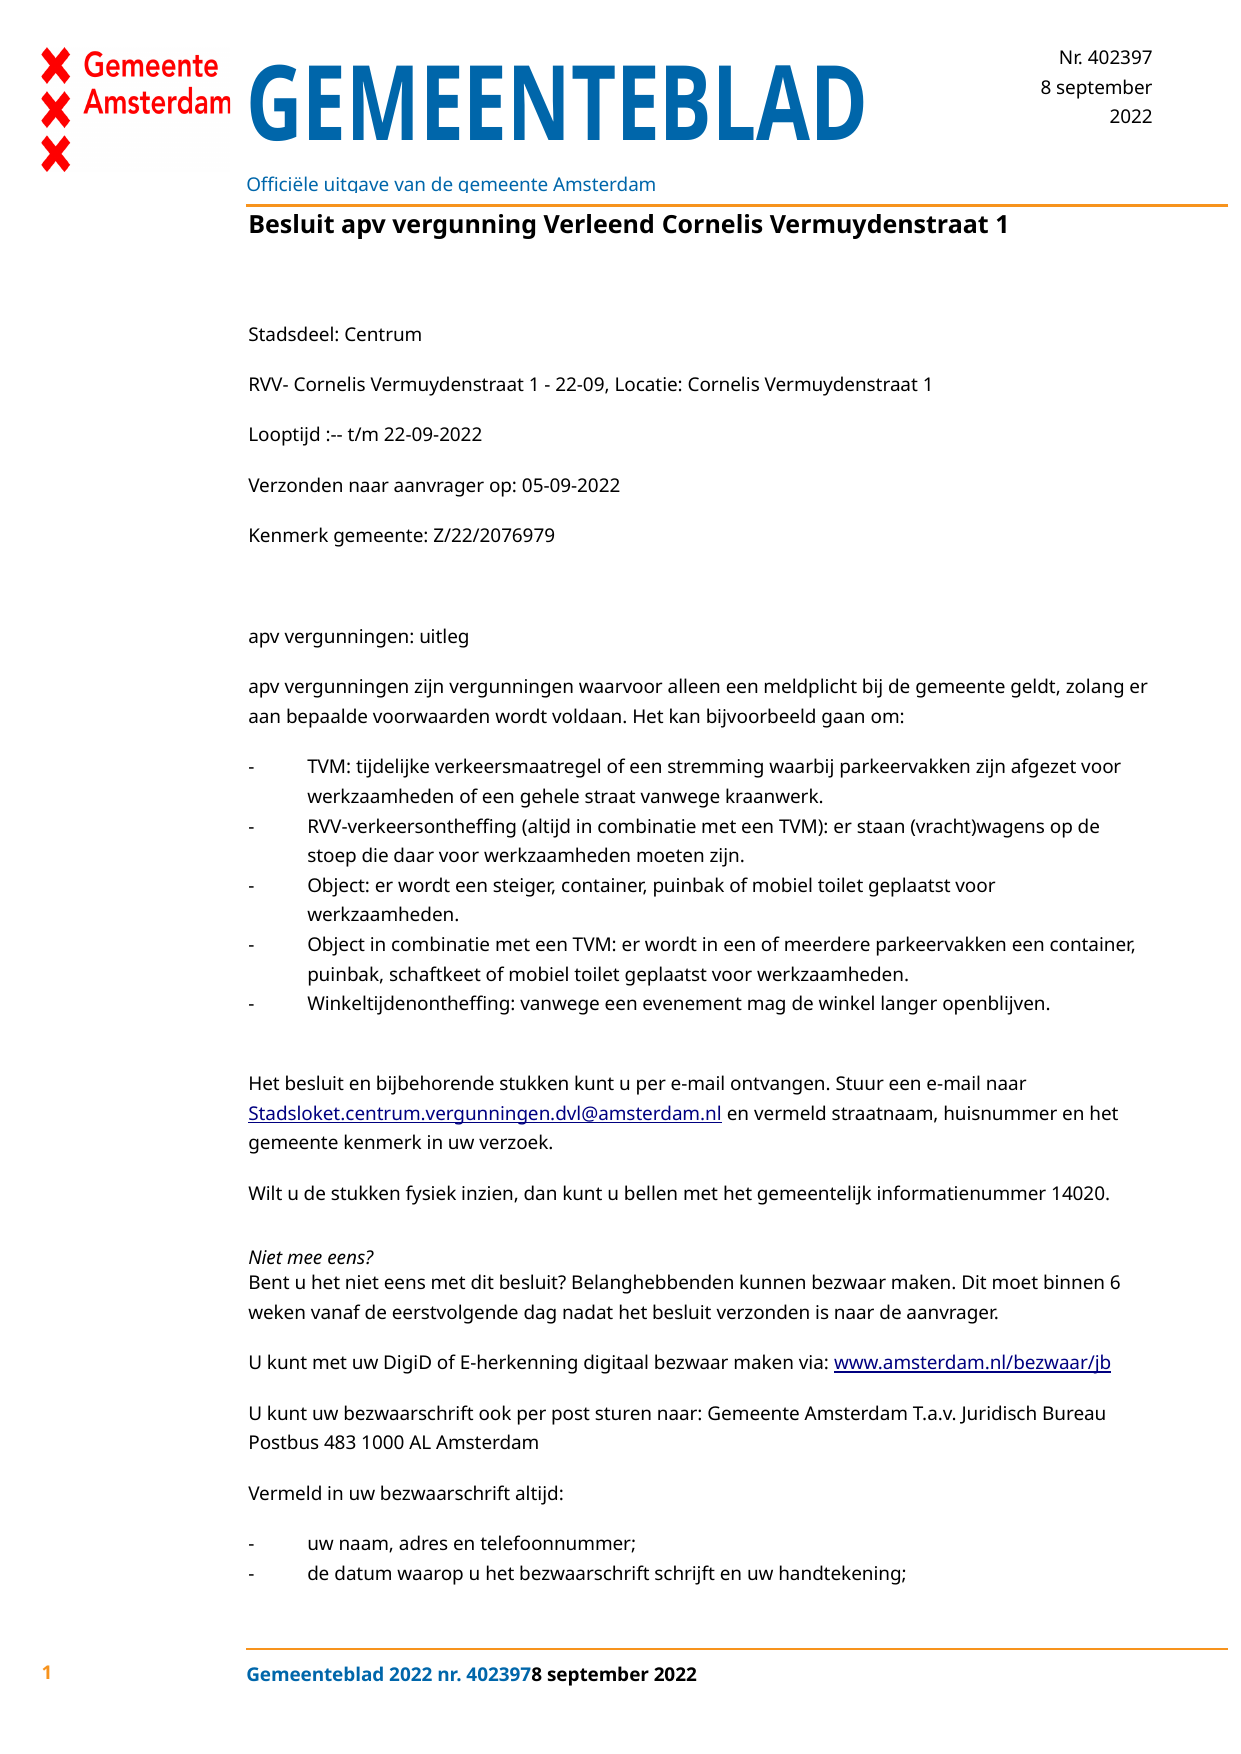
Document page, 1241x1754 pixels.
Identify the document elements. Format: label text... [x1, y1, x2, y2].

list TVM: tijdelijke verkeersmaatregel of een stremming waarbij parkeervakken zijn afgezet voor werkzaamheden of een gehele straat vanwege kraanwerk. [248, 754, 1152, 809]
text Verzonden naar aanvrager op: 05-09-2022 [248, 472, 1152, 498]
text U kunt met uw DigiD of E-herkenning digitaal bezwaar maken via: www.amsterdam.nl/bezwaar/jb [248, 1349, 1152, 1375]
text Looptijd :-- t/m 22-09-2022 [248, 422, 1152, 447]
list Object in combinatie met een TVM: er wordt in een of meerdere parkeervakken een container, puinbak, schaftkeet of mobiel toilet geplaatst voor werkzaamheden. [248, 931, 1152, 986]
text Bent u het niet eens met dit besluit? Belanghebbenden kunnen bezwaar maken. Dit moet binnen 6 weken vanaf de eerstvolgende dag nadat het besluit verzonden is naar de aanvrager. [248, 1269, 1152, 1325]
text U kunt uw bezwaarschrift ook per post sturen naar: Gemeente Amsterdam T.a.v. Juridisch Bureau Postbus 483 1000 AL Amsterdam [248, 1400, 1152, 1455]
list de datum waarop u het bezwaarschrift schrijft en uw handtekening; [248, 1560, 1152, 1586]
text Het besluit en bijbehorende stukken kunt u per e-mail ontvangen. Stuur een e-mail naar Stadsloket.centrum.vergunningen.dvl@amsterdam.nl en vermeld straatnaam, huisnummer en het gemeente kenmerk in uw verzoek. [248, 1070, 1152, 1155]
text Wilt u de stukken fysiek inzien, dan kunt u bellen met het gemeentelijk informatienummer 14020. [248, 1180, 1152, 1206]
text Vermeld in uw bezwaarschrift altijd: [248, 1480, 1152, 1506]
text apv vergunningen: uitleg [248, 623, 1152, 649]
list uw naam, adres en telefoonnummer; [248, 1530, 1152, 1556]
picture [41, 47, 231, 172]
list RVV-verkeersontheffing (altijd in combinatie met een TVM): er staan (vracht)wagens op de stoep die daar voor werkzaamheden moeten zijn. [248, 813, 1152, 868]
text Kenmerk gemeente: Z/22/2076979 [248, 522, 1152, 548]
text RVV- Cornelis Vermuydenstraat 1 - 22-09, Locatie: Cornelis Vermuydenstraat 1 [248, 371, 1152, 397]
list Winkeltijdenontheffing: vanwege een evenement mag de winkel langer openblijven. [248, 990, 1152, 1016]
text Besluit apv vergunning Verleend Cornelis Vermuydenstraat 1 [248, 207, 1152, 241]
text Stadsdeel: Centrum [248, 321, 1152, 346]
text apv vergunningen zijn vergunningen waarvoor alleen een meldplicht bij de gemeente geldt, zolang er aan bepaalde voorwaarden wordt voldaan. Het kan bijvoorbeeld gaan om: [248, 674, 1152, 729]
text Niet mee eens? [248, 1244, 1152, 1269]
list Object: er wordt een steiger, container, puinbak of mobiel toilet geplaatst voor werkzaamheden. [248, 872, 1152, 927]
